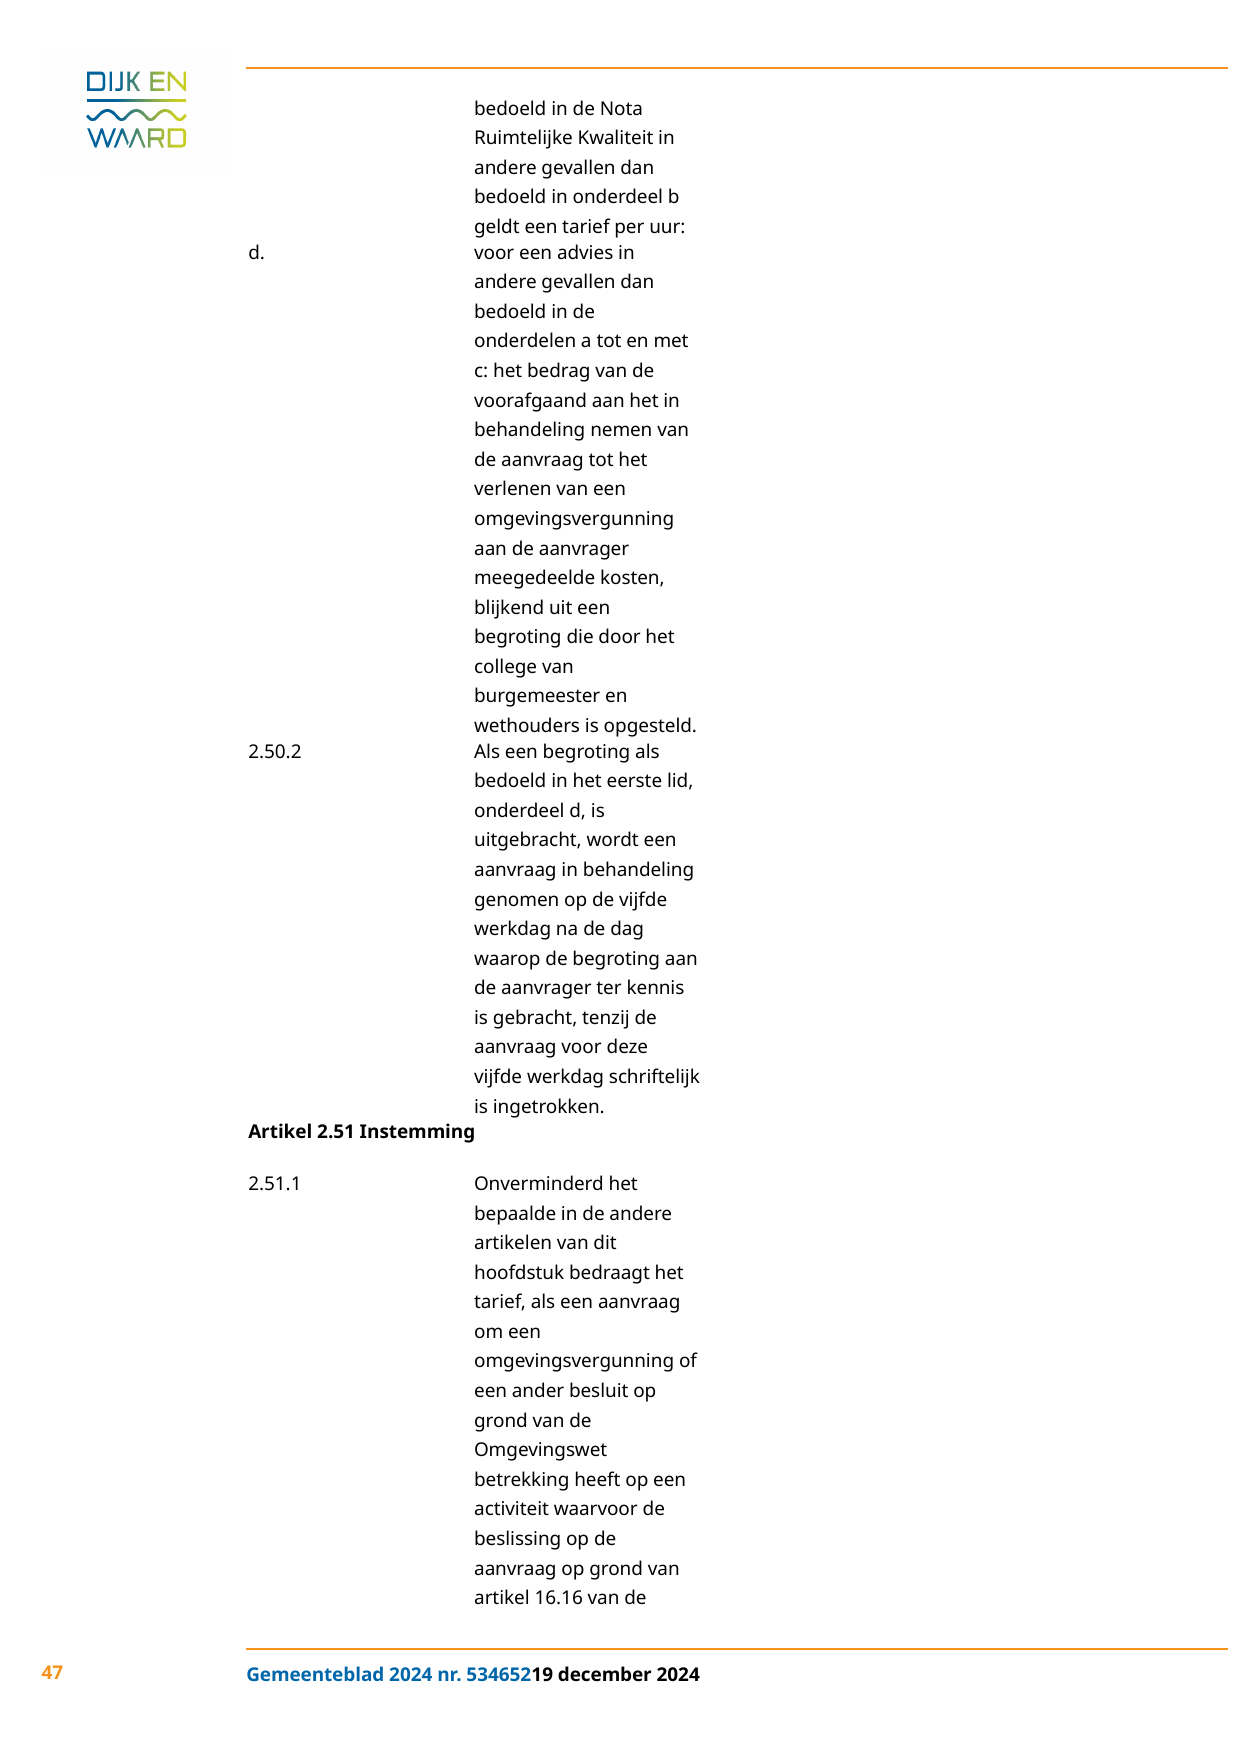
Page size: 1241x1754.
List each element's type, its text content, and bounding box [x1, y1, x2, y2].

table_cell [926, 1170, 1152, 1610]
table_cell [700, 738, 926, 1119]
table_cell d. [248, 239, 474, 738]
table_cell [248, 95, 474, 239]
table_cell [474, 1144, 700, 1170]
table_cell [248, 1144, 474, 1170]
table_cell [926, 738, 1152, 1119]
picture [41, 47, 231, 172]
table_cell [926, 239, 1152, 738]
table_cell bedoeld in de Nota Ruimtelijke Kwaliteit in andere gevallen dan bedoeld in onderdeel b geldt een tarief per uur: [474, 95, 700, 239]
table_cell [700, 95, 926, 239]
table_cell [700, 1170, 926, 1610]
table_cell voor een advies in andere gevallen dan bedoeld in de onderdelen a tot en met c: het bedrag van de voorafgaand aan het in behandeling nemen van de aanvraag tot het verlenen van een omgevingsvergunning aan de aanvrager meegedeelde kosten, blijkend uit een begroting die door het college van burgemeester en wethouders is opgesteld. [474, 239, 700, 738]
table_cell [926, 1144, 1152, 1170]
table_cell 2.50.2 [248, 738, 474, 1119]
table_cell Onverminderd het bepaalde in de andere artikelen van dit hoofdstuk bedraagt het tarief, als een aanvraag om een omgevingsvergunning of een ander besluit op grond van de Omgevingswet betrekking heeft op een activiteit waarvoor de beslissing op de aanvraag op grond van artikel 16.16 van de [474, 1170, 700, 1610]
table_cell [926, 1119, 1152, 1144]
table_cell [926, 95, 1152, 239]
table_cell 2.51.1 [248, 1170, 474, 1610]
table_cell Als een begroting als bedoeld in het eerste lid, onderdeel d, is uitgebracht, wordt een aanvraag in behandeling genomen op de vijfde werkdag na de dag waarop de begroting aan de aanvrager ter kennis is gebracht, tenzij de aanvraag voor deze vijfde werkdag schriftelijk is ingetrokken. [474, 738, 700, 1119]
table_cell [700, 239, 926, 738]
table_cell Artikel 2.51 Instemming [248, 1119, 926, 1144]
table_cell [700, 1144, 926, 1170]
